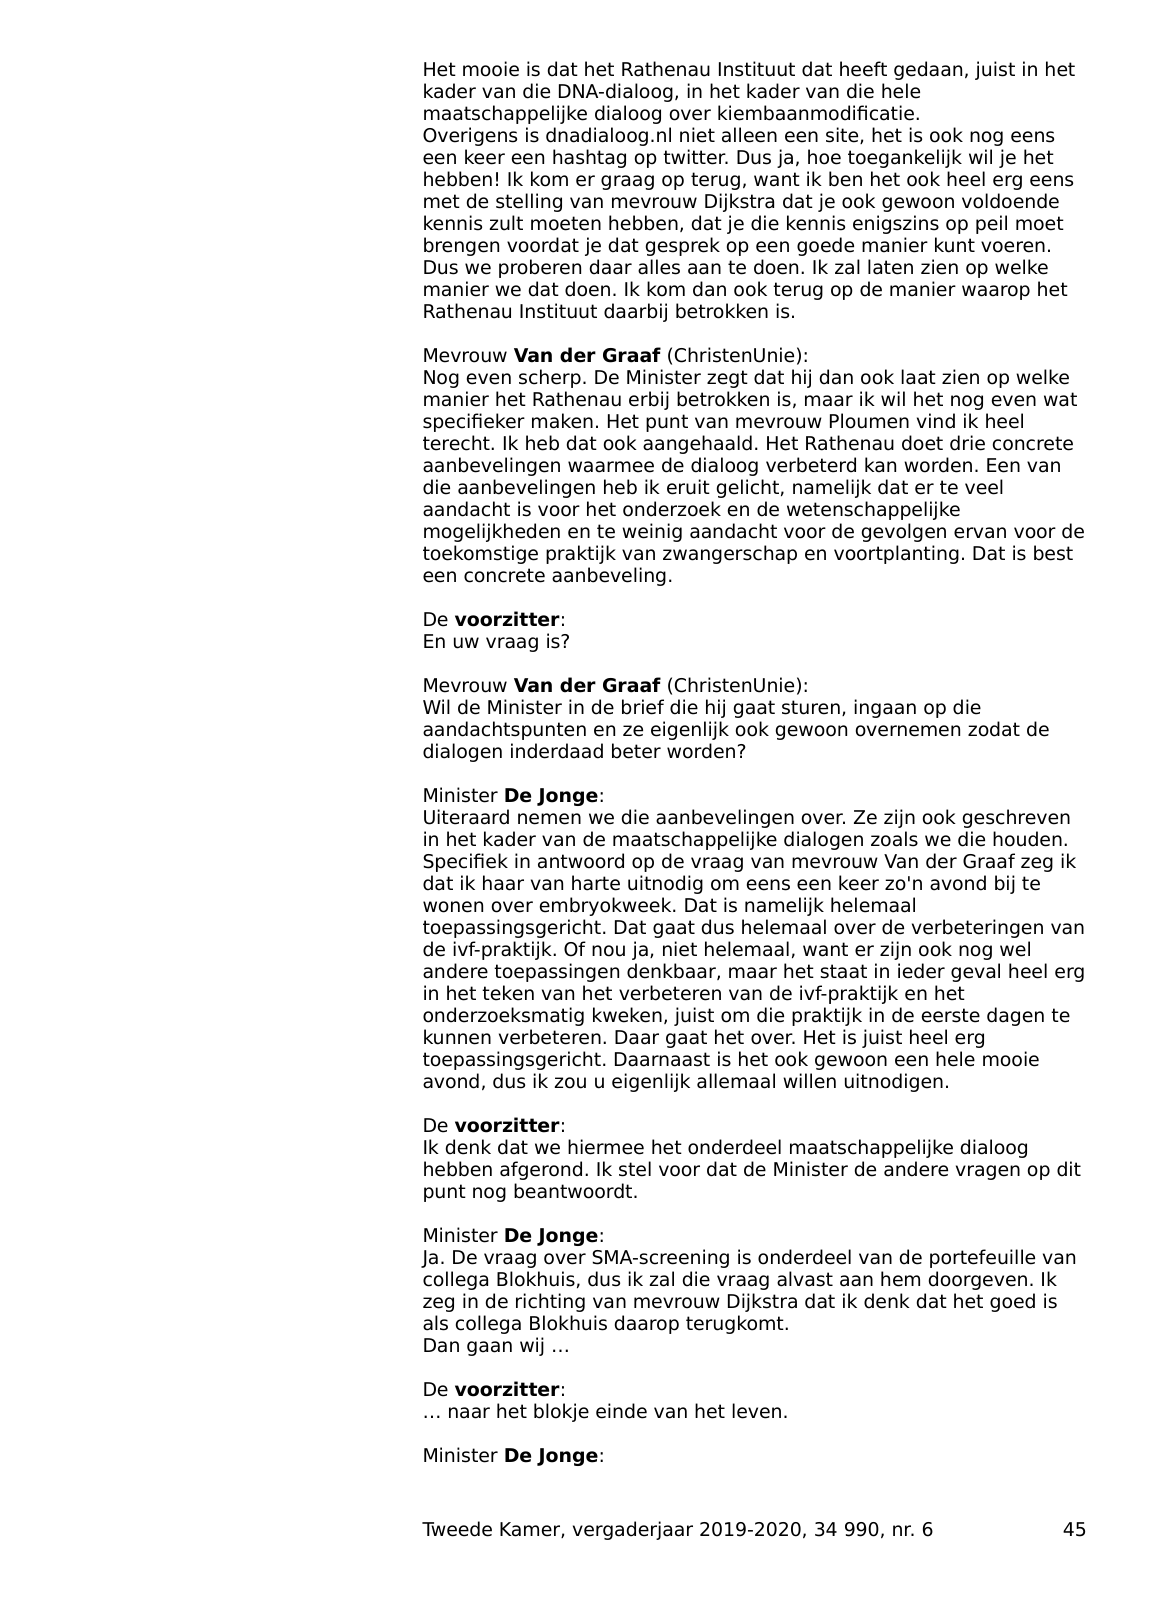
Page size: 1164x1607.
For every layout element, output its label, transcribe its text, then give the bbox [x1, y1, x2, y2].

text Uiteraard nemen we die aanbevelingen over. Ze zijn ook geschreven in het kader van de maatschappelijke dialogen zoals we die houden. Specifiek in antwoord op de vraag van mevrouw Van der Graaf zeg ik dat ik haar van harte uitnodig om eens een keer zo'n avond bij te wonen over embryokweek. Dat is namelijk helemaal toepassingsgericht. Dat gaat dus helemaal over de verbeteringen van de ivf-praktijk. Of nou ja, niet helemaal, want er zijn ook nog wel andere toepassingen denkbaar, maar het staat in ieder geval heel erg in het teken van het verbeteren van de ivf-praktijk en het onderzoeksmatig kweken, juist om die praktijk in de eerste dagen te kunnen verbeteren. Daar gaat het over. Het is juist heel erg toepassingsgericht. Daarnaast is het ook gewoon een hele mooie avond, dus ik zou u eigenlijk allemaal willen uitnodigen. [422, 807, 1087, 1093]
text Wil de Minister in de brief die hij gaat sturen, ingaan op die aandachtspunten en ze eigenlijk ook gewoon overnemen zodat de dialogen inderdaad beter worden? [422, 697, 1087, 763]
text Mevrouw Van der Graaf (ChristenUnie): [422, 345, 1087, 367]
text Mevrouw Van der Graaf (ChristenUnie): [422, 675, 1087, 697]
text Dan gaan wij … [422, 1335, 1087, 1357]
text Minister De Jonge: [422, 1225, 1087, 1247]
text Nog even scherp. De Minister zegt dat hij dan ook laat zien op welke manier het Rathenau erbij betrokken is, maar ik wil het nog even wat specifieker maken. Het punt van mevrouw Ploumen vind ik heel terecht. Ik heb dat ook aangehaald. Het Rathenau doet drie concrete aanbevelingen waarmee de dialoog verbeterd kan worden. Een van die aanbevelingen heb ik eruit gelicht, namelijk dat er te veel aandacht is voor het onderzoek en de wetenschappelijke mogelijkheden en te weinig aandacht voor de gevolgen ervan voor de toekomstige praktijk van zwangerschap en voortplanting. Dat is best een concrete aanbeveling. [422, 367, 1087, 587]
text Overigens is dnadialoog.nl niet alleen een site, het is ook nog eens een keer een hashtag op twitter. Dus ja, hoe toegankelijk wil je het hebben! Ik kom er graag op terug, want ik ben het ook heel erg eens met de stelling van mevrouw Dijkstra dat je ook gewoon voldoende kennis zult moeten hebben, dat je die kennis enigszins op peil moet brengen voordat je dat gesprek op een goede manier kunt voeren. Dus we proberen daar alles aan te doen. Ik zal laten zien op welke manier we dat doen. Ik kom dan ook terug op de manier waarop het Rathenau Instituut daarbij betrokken is. [422, 125, 1087, 323]
text … naar het blokje einde van het leven. [422, 1401, 1087, 1423]
text En uw vraag is? [422, 631, 1087, 653]
text De voorzitter: [422, 1115, 1087, 1137]
text Minister De Jonge: [422, 1445, 1087, 1467]
text De voorzitter: [422, 609, 1087, 631]
text Ik denk dat we hiermee het onderdeel maatschappelijke dialoog hebben afgerond. Ik stel voor dat de Minister de andere vragen op dit punt nog beantwoordt. [422, 1137, 1087, 1203]
text De voorzitter: [422, 1379, 1087, 1401]
text Het mooie is dat het Rathenau Instituut dat heeft gedaan, juist in het kader van die DNA-dialoog, in het kader van die hele maatschappelijke dialoog over kiembaanmodificatie. [422, 59, 1087, 125]
text Minister De Jonge: [422, 785, 1087, 807]
text Ja. De vraag over SMA-screening is onderdeel van de portefeuille van collega Blokhuis, dus ik zal die vraag alvast aan hem doorgeven. Ik zeg in de richting van mevrouw Dijkstra dat ik denk dat het goed is als collega Blokhuis daarop terugkomt. [422, 1247, 1087, 1335]
